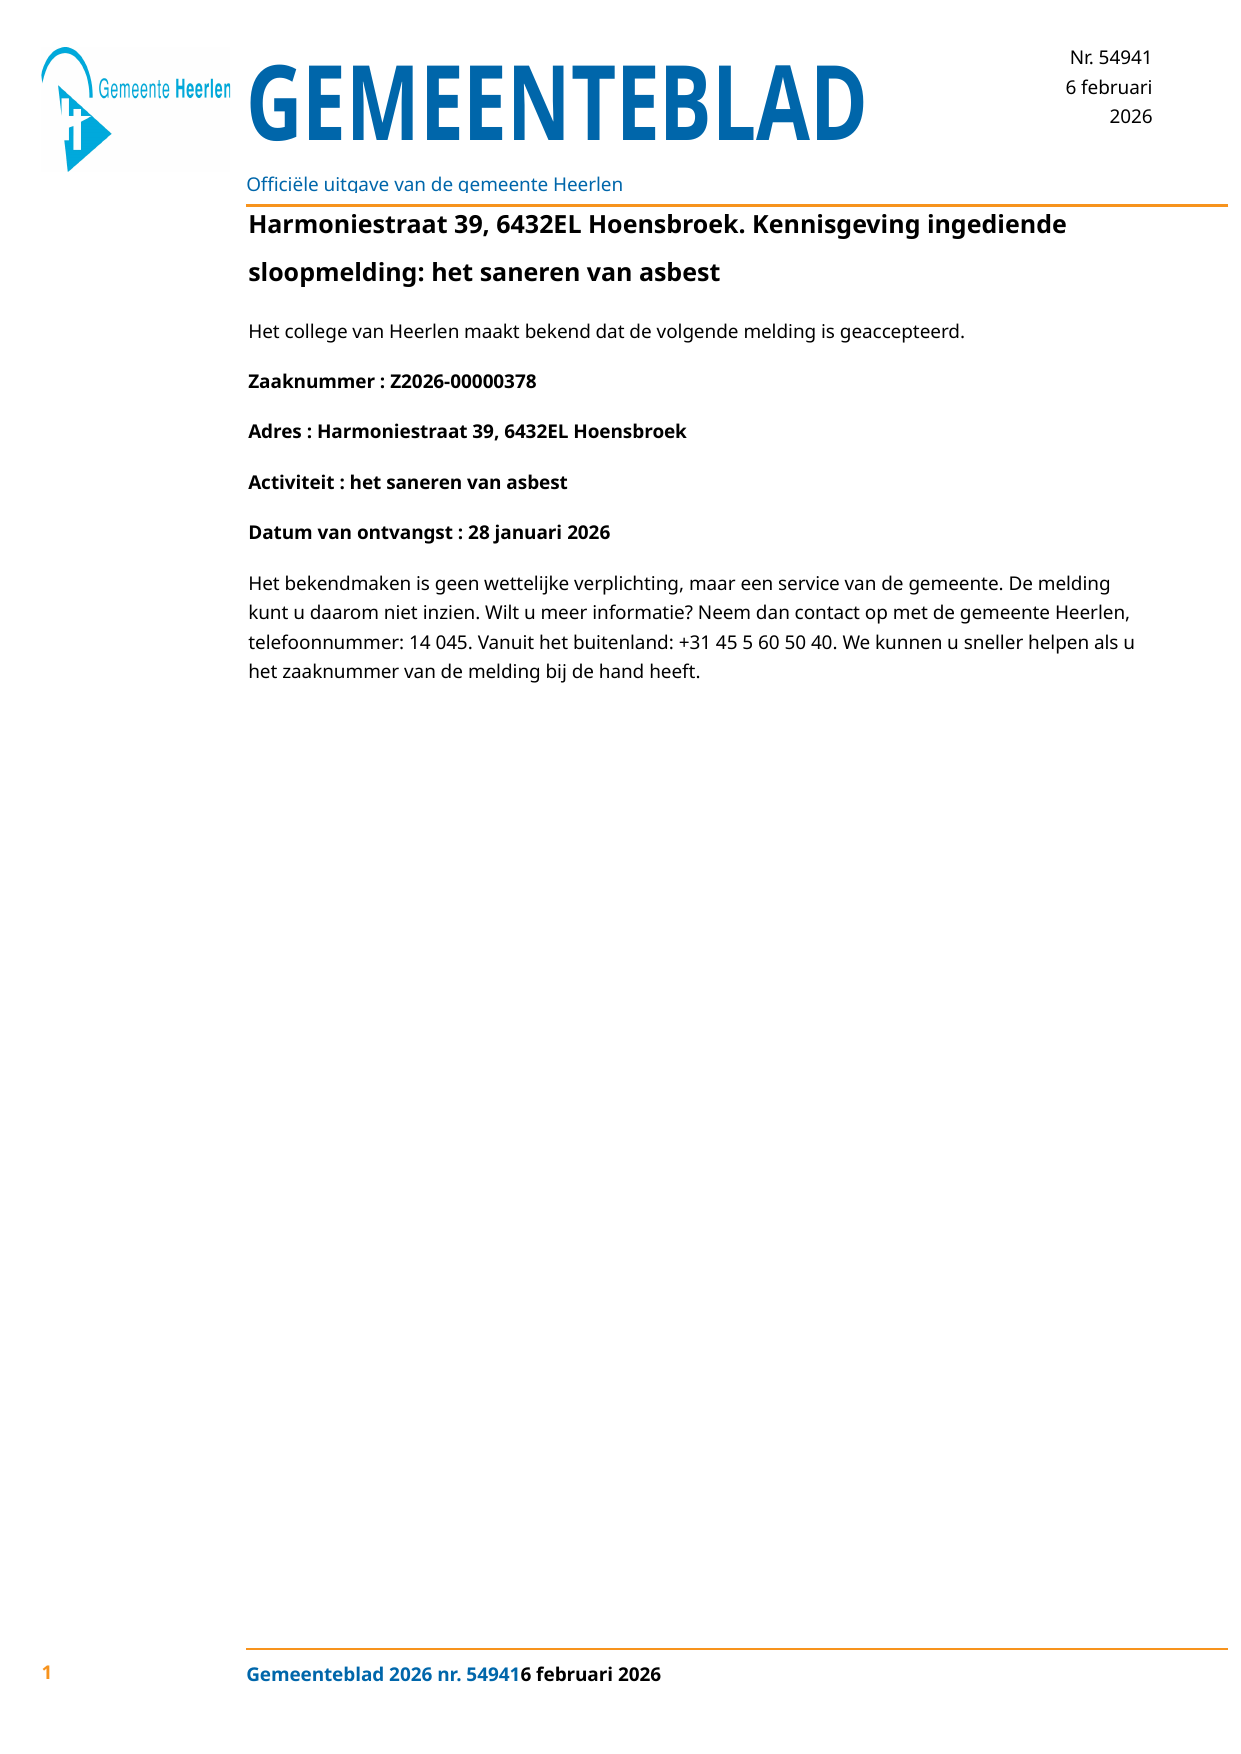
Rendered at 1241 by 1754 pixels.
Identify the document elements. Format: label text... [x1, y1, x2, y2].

text Het bekendmaken is geen wettelijke verplichting, maar een service van de gemeente. De melding kunt u daarom niet inzien. Wilt u meer informatie? Neem dan contact op met de gemeente Heerlen, telefoonnummer: 14 045. Vanuit het buitenland: +31 45 5 60 50 40. We kunnen u sneller helpen als u het zaaknummer van de melding bij de hand heeft. [248, 570, 1152, 684]
text Het college van Heerlen maakt bekend dat de volgende melding is geaccepteerd. [248, 318, 1152, 344]
text Datum van ontvangst : 28 januari 2026 [248, 519, 1152, 545]
text Zaaknummer : Z2026-00000378 [248, 368, 1152, 394]
picture [41, 47, 231, 172]
picture [41, 47, 59, 70]
text Activiteit : het saneren van asbest [248, 469, 1152, 495]
text Adres : Harmoniestraat 39, 6432EL Hoensbroek [248, 419, 1152, 444]
text Harmoniestraat 39, 6432EL Hoensbroek. Kennisgeving ingediende sloopmelding: het saneren van asbest [248, 207, 1152, 288]
